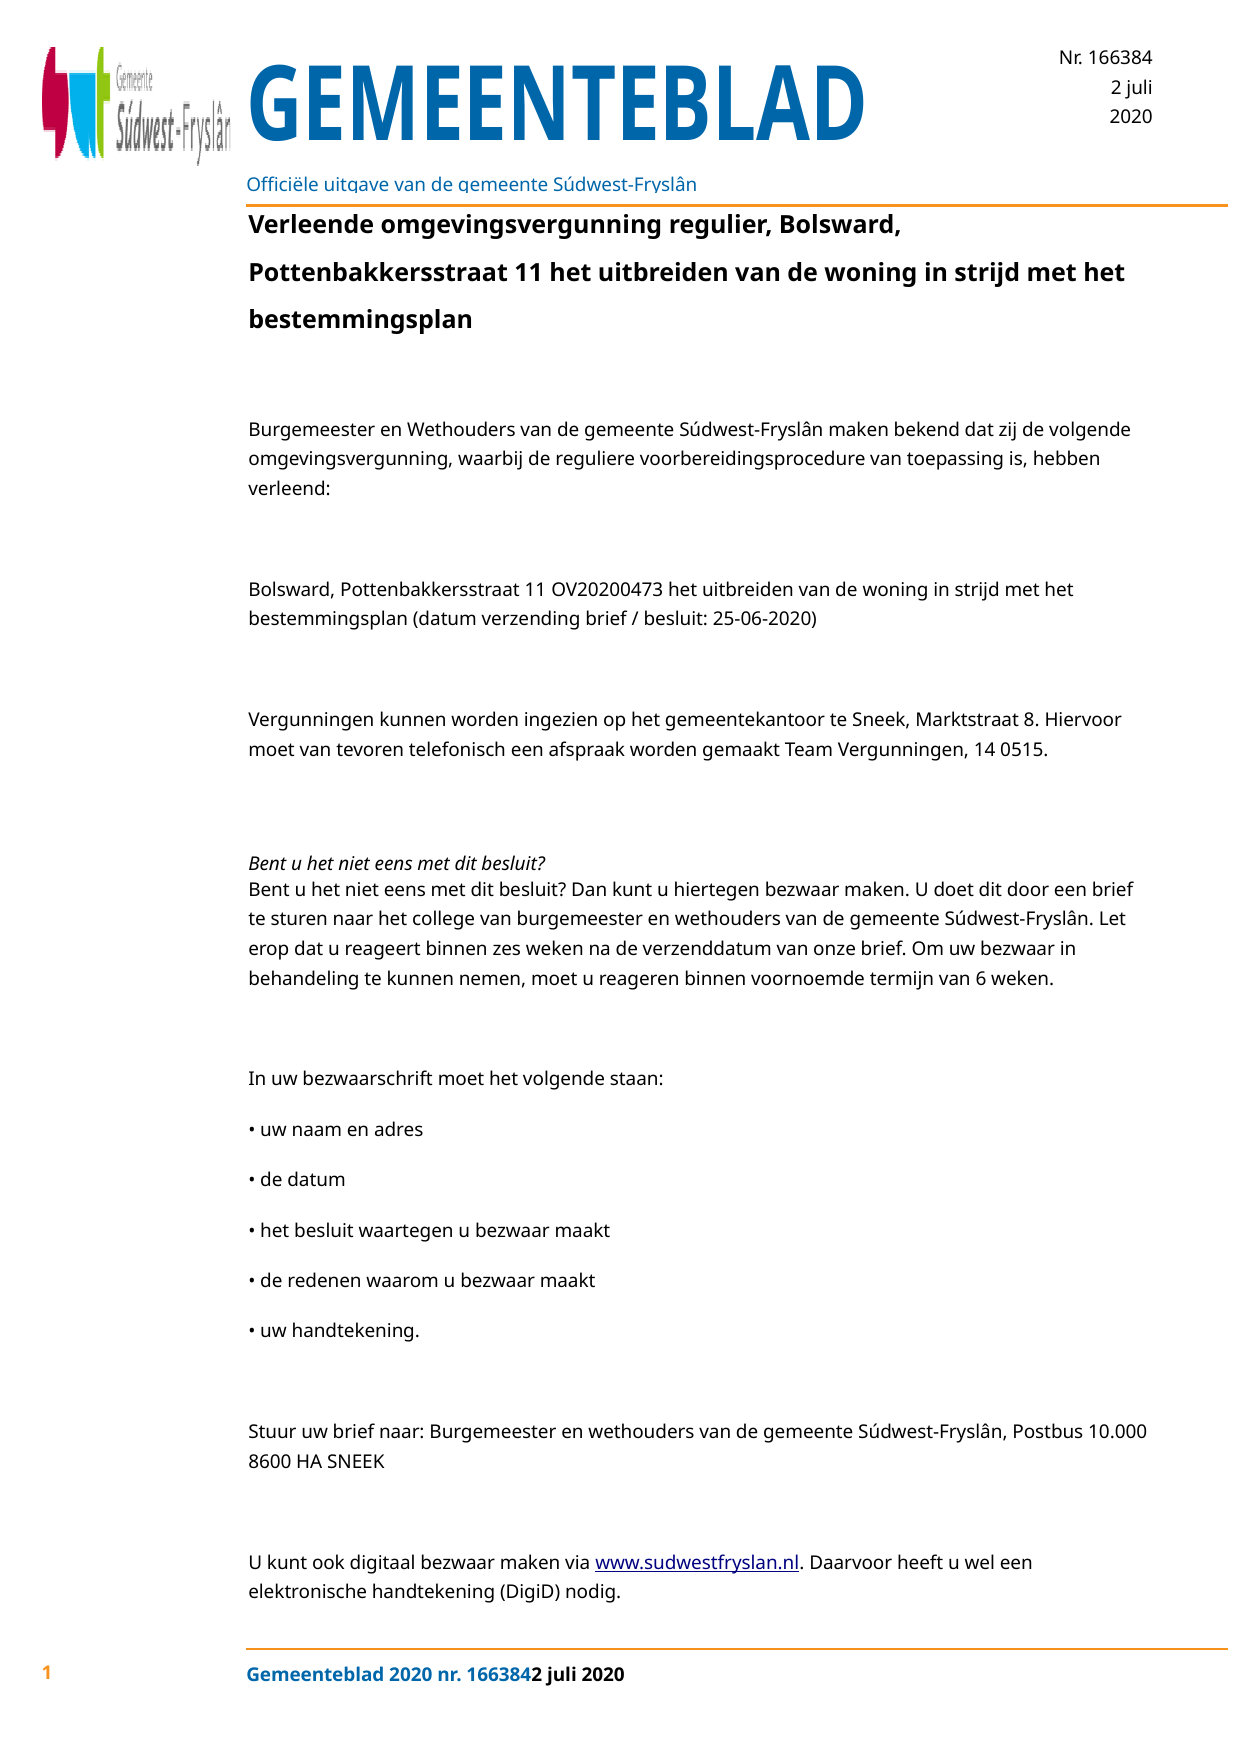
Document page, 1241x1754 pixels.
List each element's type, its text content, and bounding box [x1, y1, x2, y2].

text Stuur uw brief naar: Burgemeester en wethouders van de gemeente Súdwest-Fryslân, Postbus 10.000 8600 HA SNEEK [248, 1418, 1152, 1474]
text Bent u het niet eens met dit besluit? Dan kunt u hiertegen bezwaar maken. U doet dit door een brief te sturen naar het college van burgemeester en wethouders van de gemeente Súdwest-Fryslân. Let erop dat u reageert binnen zes weken na de verzenddatum van onze brief. Om uw bezwaar in behandeling te kunnen nemen, moet u reageren binnen voornoemde termijn van 6 weken. [248, 876, 1152, 991]
text • de datum [248, 1166, 1152, 1192]
picture [41, 47, 231, 172]
text • uw naam en adres [248, 1116, 1152, 1142]
text Burgemeester en Wethouders van de gemeente Súdwest-Fryslân maken bekend dat zij de volgende omgevingsvergunning, waarbij de reguliere voorbereidingsprocedure van toepassing is, hebben verleend: [248, 416, 1152, 501]
text • het besluit waartegen u bezwaar maakt [248, 1217, 1152, 1243]
text Bent u het niet eens met dit besluit? [248, 850, 1152, 876]
text Vergunningen kunnen worden ingezien op het gemeentekantoor te Sneek, Marktstraat 8. Hiervoor moet van tevoren telefonisch een afspraak worden gemaakt Team Vergunningen, 14 0515. [248, 706, 1152, 762]
text U kunt ook digitaal bezwaar maken via www.sudwestfryslan.nl. Daarvoor heeft u wel een elektronische handtekening (DigiD) nodig. [248, 1549, 1152, 1604]
text In uw bezwaarschrift moet het volgende staan: [248, 1066, 1152, 1091]
text Verleende omgevingsvergunning regulier, Bolsward, Pottenbakkersstraat 11 het uitbreiden van de woning in strijd met het bestemmingsplan [248, 207, 1152, 336]
text Bolsward, Pottenbakkersstraat 11 OV20200473 het uitbreiden van de woning in strijd met het bestemmingsplan (datum verzending brief / besluit: 25-06-2020) [248, 576, 1152, 631]
text • de redenen waarom u bezwaar maakt [248, 1267, 1152, 1293]
text • uw handtekening. [248, 1318, 1152, 1343]
